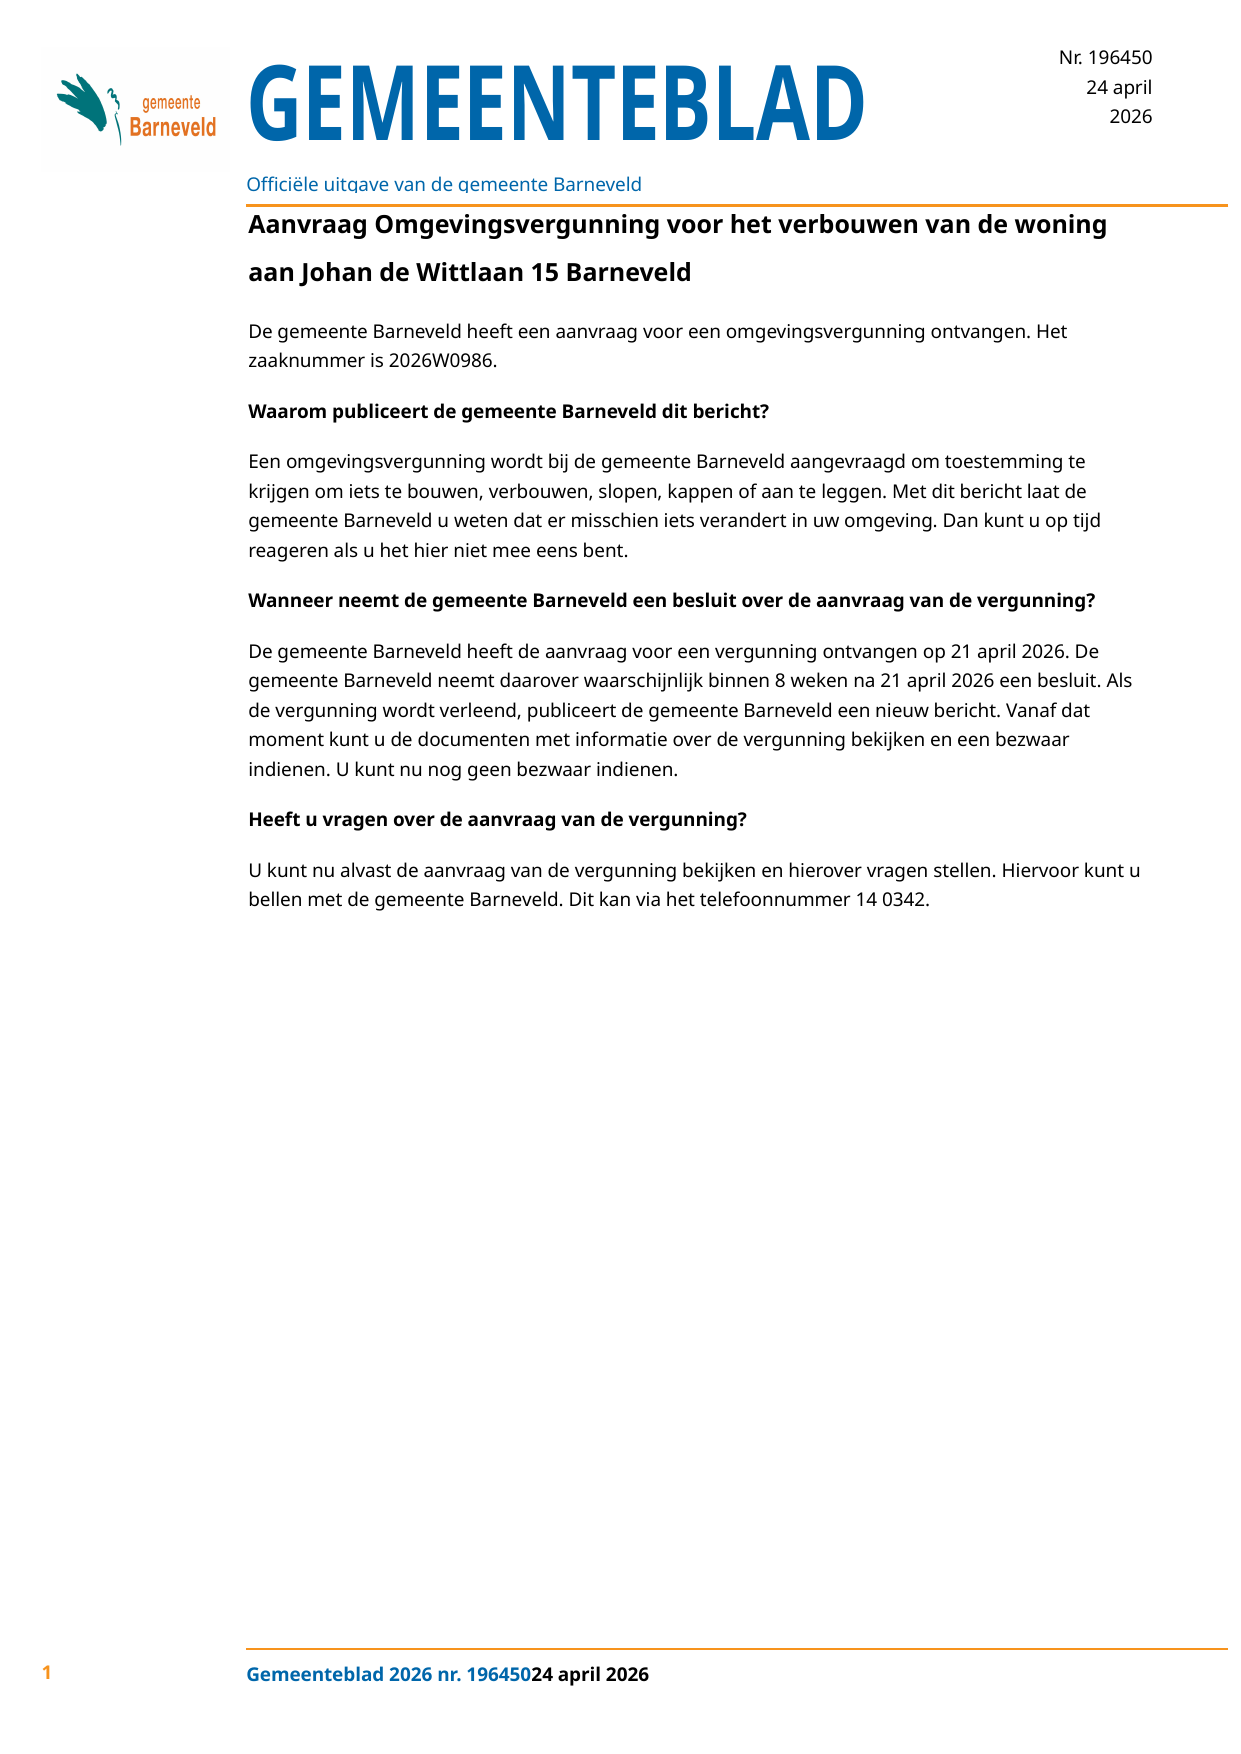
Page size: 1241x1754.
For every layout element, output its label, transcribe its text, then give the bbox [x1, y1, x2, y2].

text U kunt nu alvast de aanvraag van de vergunning bekijken en hierover vragen stellen. Hiervoor kunt u bellen met de gemeente Barneveld. Dit kan via het telefoonnummer 14 0342. [248, 857, 1152, 912]
text Heeft u vragen over de aanvraag van de vergunning? [248, 807, 1152, 832]
text De gemeente Barneveld heeft de aanvraag voor een vergunning ontvangen op 21 april 2026. De gemeente Barneveld neemt daarover waarschijnlijk binnen 8 weken na 21 april 2026 een besluit. Als de vergunning wordt verleend, publiceert de gemeente Barneveld een nieuw bericht. Vanaf dat moment kunt u de documenten met informatie over de vergunning bekijken en een bezwaar indienen. U kunt nu nog geen bezwaar indienen. [248, 638, 1152, 782]
text Waarom publiceert de gemeente Barneveld dit bericht? [248, 398, 1152, 424]
text Aanvraag Omgevingsvergunning voor het verbouwen van de woning aan Johan de Wittlaan 15 Barneveld [248, 207, 1152, 288]
text De gemeente Barneveld heeft een aanvraag voor een omgevingsvergunning ontvangen. Het zaaknummer is 2026W0986. [248, 318, 1152, 373]
text Een omgevingsvergunning wordt bij de gemeente Barneveld aangevraagd om toestemming te krijgen om iets te bouwen, verbouwen, slopen, kappen of aan te leggen. Met dit bericht laat de gemeente Barneveld u weten dat er misschien iets verandert in uw omgeving. Dan kunt u op tijd reageren als u het hier niet mee eens bent. [248, 448, 1152, 563]
picture [41, 47, 231, 172]
text Wanneer neemt de gemeente Barneveld een besluit over de aanvraag van de vergunning? [248, 587, 1152, 613]
